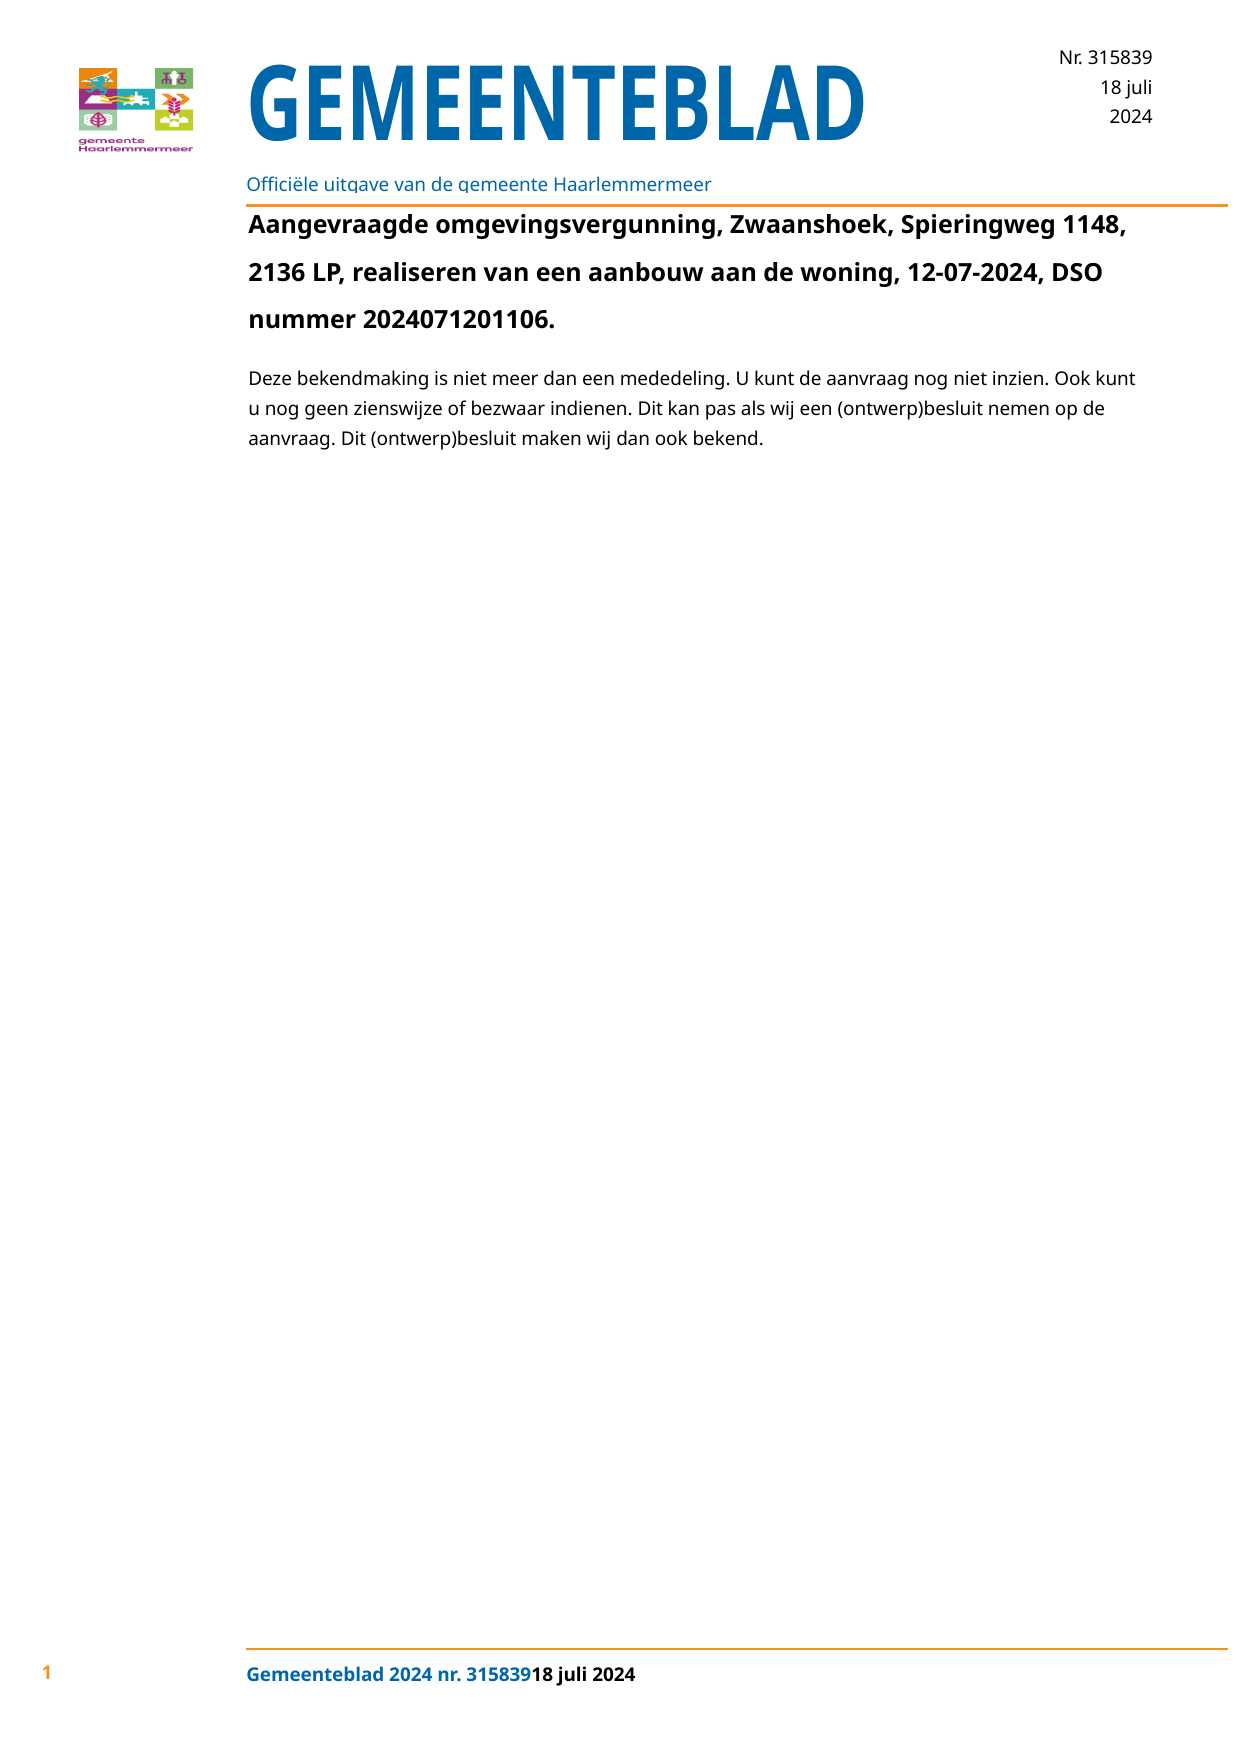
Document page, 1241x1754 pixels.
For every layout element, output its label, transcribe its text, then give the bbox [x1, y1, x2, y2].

text Aangevraagde omgevingsvergunning, Zwaanshoek, Spieringweg 1148, 2136 LP, realiseren van een aanbouw aan de woning, 12-07-2024, DSO nummer 2024071201106. [248, 207, 1152, 336]
text Deze bekendmaking is niet meer dan een mededeling. U kunt de aanvraag nog niet inzien. Ook kunt u nog geen zienswijze of bezwaar indienen. Dit kan pas als wij een (ontwerp)besluit nemen op de aanvraag. Dit (ontwerp)besluit maken wij dan ook bekend. [248, 366, 1152, 450]
picture [41, 47, 231, 172]
